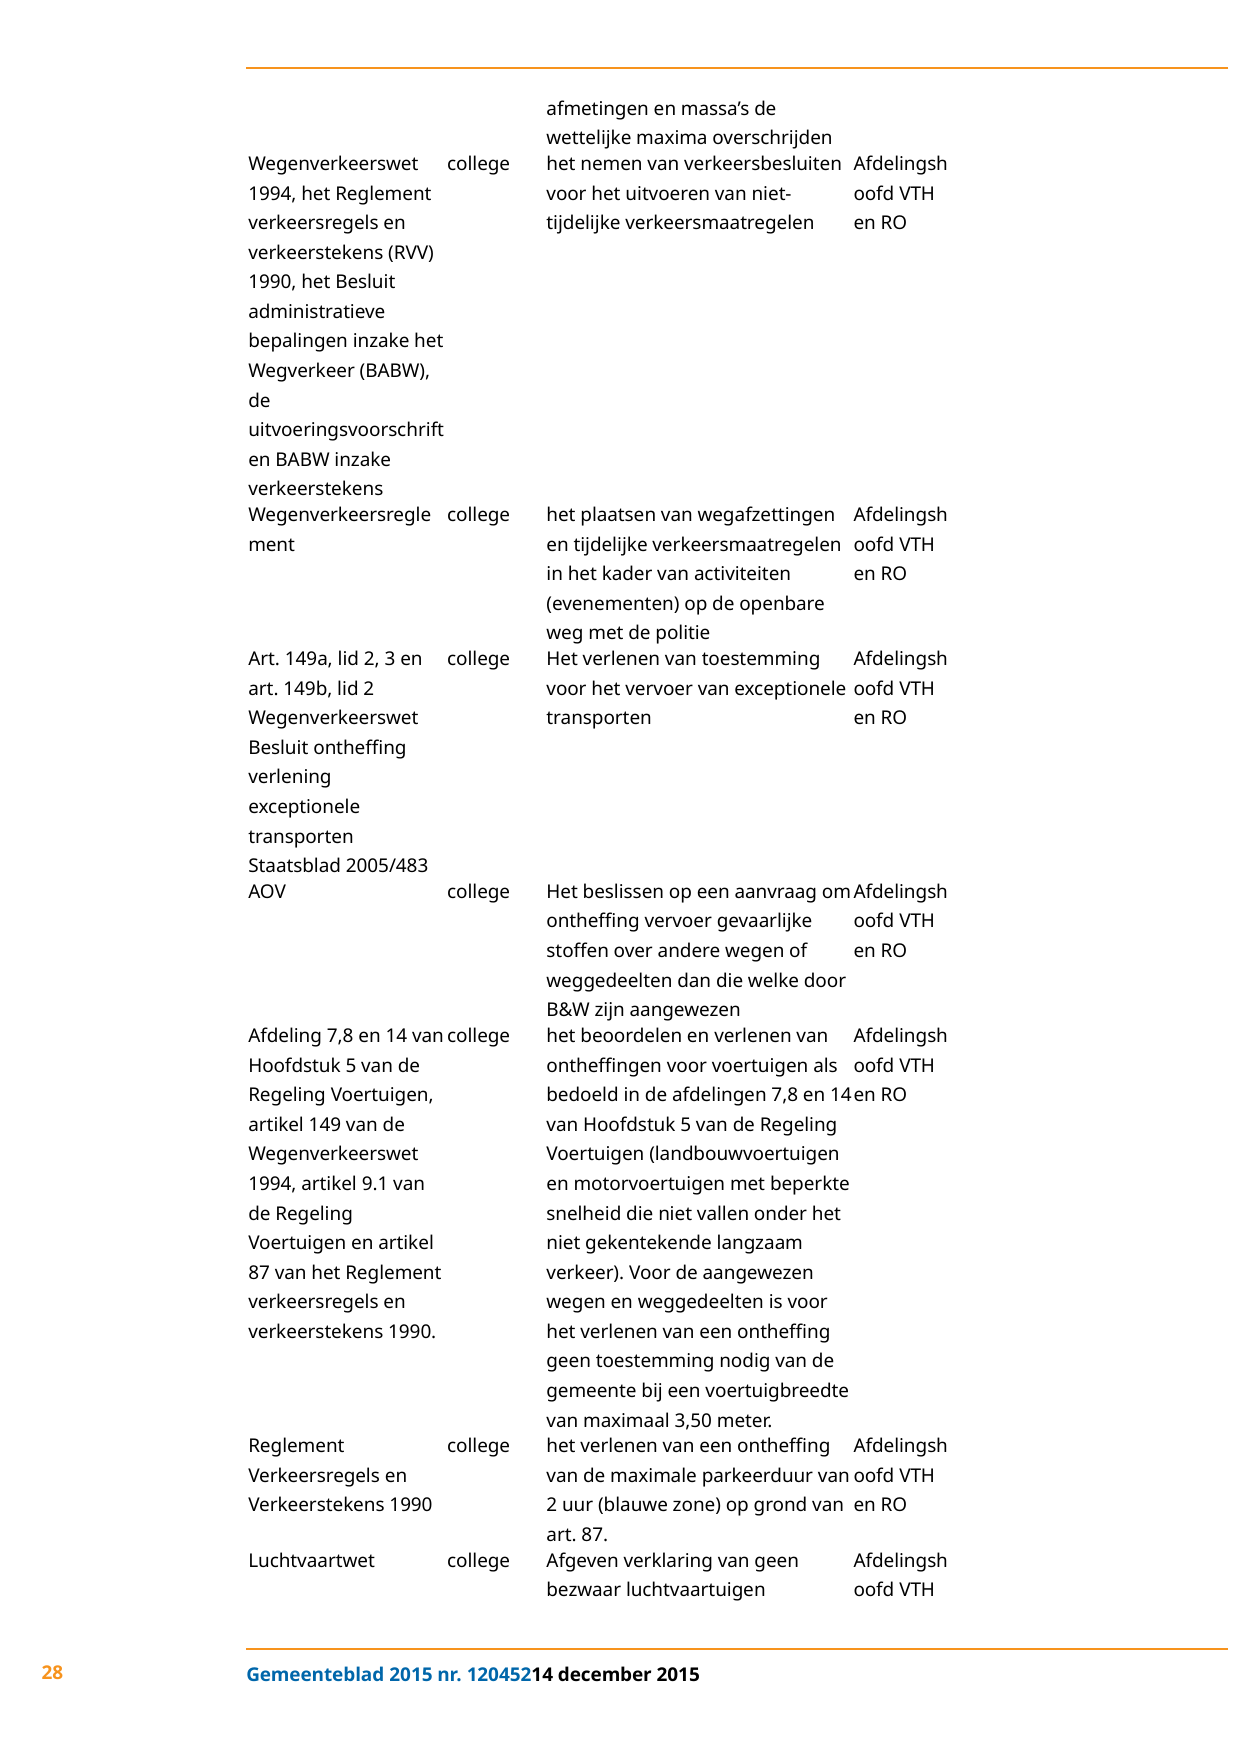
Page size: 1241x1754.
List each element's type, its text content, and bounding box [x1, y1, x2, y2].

table_cell Afdelingshoofd VTH en RO [853, 878, 953, 1022]
table_cell [248, 95, 447, 150]
table_cell college [447, 1433, 546, 1547]
table_cell het plaatsen van wegafzettingen en tijdelijke verkeersmaatregelen in het kader van activiteiten (evenementen) op de openbare weg met de politie [546, 501, 853, 645]
table_cell [953, 878, 1152, 1022]
table_cell [953, 1547, 1152, 1602]
picture [41, 47, 231, 172]
table_cell [853, 95, 953, 150]
table_cell Wegenverkeerswet 1994, het Reglement verkeersregels en verkeerstekens (RVV) 1990, het Besluit administratieve bepalingen inzake het Wegverkeer (BABW), de uitvoeringsvoorschriften BABW inzake verkeerstekens [248, 150, 447, 501]
table_cell Afdelingshoofd VTH en RO [853, 150, 953, 501]
table_cell college [447, 150, 546, 501]
table_cell [953, 1022, 1152, 1432]
table_cell Afdelingshoofd VTH [853, 1547, 953, 1602]
table_cell [953, 1433, 1152, 1547]
table_cell Art. 149a, lid 2, 3 en art. 149b, lid 2 Wegenverkeerswet Besluit ontheffing verlening exceptionele transporten Staatsblad 2005/483 [248, 645, 447, 878]
table_cell [953, 95, 1152, 150]
table_cell Het verlenen van toestemming voor het vervoer van exceptionele transporten [546, 645, 853, 878]
table_cell het beoordelen en verlenen van ontheffingen voor voertuigen als bedoeld in de afdelingen 7,8 en 14 van Hoofdstuk 5 van de Regeling Voertuigen (landbouwvoertuigen en motorvoertuigen met beperkte snelheid die niet vallen onder het niet gekentekende langzaam verkeer). Voor de aangewezen wegen en weggedeelten is voor het verlenen van een ontheffing geen toestemming nodig van de gemeente bij een voertuigbreedte van maximaal 3,50 meter. [546, 1022, 853, 1432]
table_cell Afgeven verklaring van geen bezwaar luchtvaartuigen [546, 1547, 853, 1602]
table_cell college [447, 1547, 546, 1602]
table_cell Afdelingshoofd VTH en RO [853, 1022, 953, 1432]
table_cell Afdelingshoofd VTH en RO [853, 645, 953, 878]
table_cell afmetingen en massa’s de wettelijke maxima overschrijden [546, 95, 853, 150]
table_cell [953, 501, 1152, 645]
table_cell het nemen van verkeersbesluiten voor het uitvoeren van niet-tijdelijke verkeersmaatregelen [546, 150, 853, 501]
table_cell Afdelingshoofd VTH en RO [853, 501, 953, 645]
table_cell Afdelingshoofd VTH en RO [853, 1433, 953, 1547]
table_cell [953, 645, 1152, 878]
table_cell college [447, 501, 546, 645]
table_cell Wegenverkeersreglement [248, 501, 447, 645]
table_cell [447, 95, 546, 150]
table_cell AOV [248, 878, 447, 1022]
table_cell Afdeling 7,8 en 14 van Hoofdstuk 5 van de Regeling Voertuigen, artikel 149 van de Wegenverkeerswet 1994, artikel 9.1 van de Regeling Voertuigen en artikel 87 van het Reglement verkeersregels en verkeerstekens 1990. [248, 1022, 447, 1432]
table_cell het verlenen van een ontheffing van de maximale parkeerduur van 2 uur (blauwe zone) op grond van art. 87. [546, 1433, 853, 1547]
table_cell Luchtvaartwet [248, 1547, 447, 1602]
table_cell college [447, 1022, 546, 1432]
table_cell college [447, 645, 546, 878]
table_cell [953, 150, 1152, 501]
table_cell Het beslissen op een aanvraag om ontheffing vervoer gevaarlijke stoffen over andere wegen of weggedeelten dan die welke door B&W zijn aangewezen [546, 878, 853, 1022]
table_cell college [447, 878, 546, 1022]
table_cell Reglement Verkeersregels en Verkeerstekens 1990 [248, 1433, 447, 1547]
